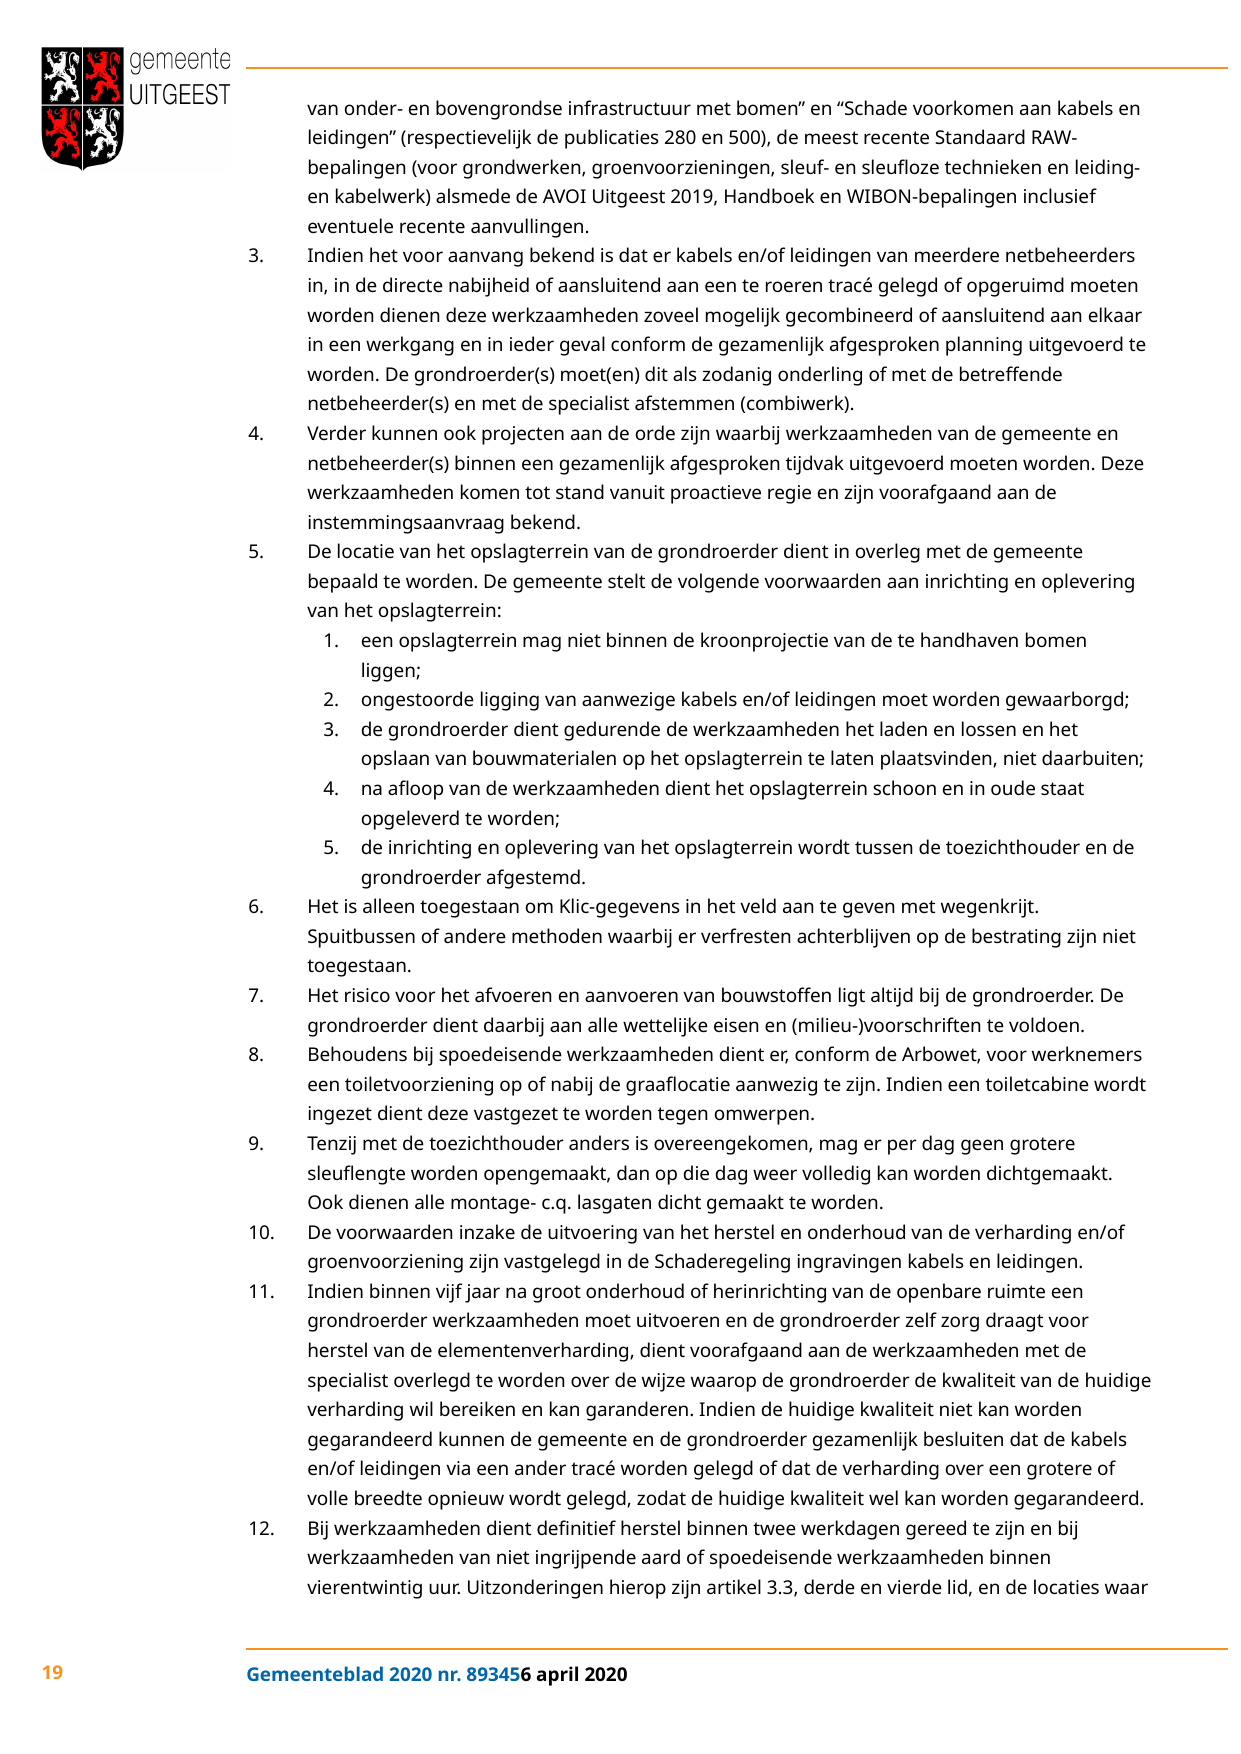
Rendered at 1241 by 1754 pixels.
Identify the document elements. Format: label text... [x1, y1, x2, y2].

list Verder kunnen ook projecten aan de orde zijn waarbij werkzaamheden van de gemeente en netbeheerder(s) binnen een gezamenlijk afgesproken tijdvak uitgevoerd moeten worden. Deze werkzaamheden komen tot stand vanuit proactieve regie en zijn voorafgaand aan de instemmingsaanvraag bekend. [248, 420, 1152, 535]
list de inrichting en oplevering van het opslagterrein wordt tussen de toezichthouder en de grondroerder afgestemd. [323, 834, 1152, 890]
list De locatie van het opslagterrein van de grondroerder dient in overleg met de gemeente bepaald te worden. De gemeente stelt de volgende voorwaarden aan inrichting en oplevering van het opslagterrein: [248, 538, 1152, 623]
list de grondroerder dient gedurende de werkzaamheden het laden en lossen en het opslaan van bouwmaterialen op het opslagterrein te laten plaatsvinden, niet daarbuiten; [323, 716, 1152, 771]
picture [41, 47, 231, 172]
list ongestoorde ligging van aanwezige kabels en/of leidingen moet worden gewaarborgd; [323, 686, 1152, 712]
list Bij werkzaamheden dient definitief herstel binnen twee werkdagen gereed te zijn en bij werkzaamheden van niet ingrijpende aard of spoedeisende werkzaamheden binnen vierentwintig uur. Uitzonderingen hierop zijn artikel 3.3, derde en vierde lid, en de locaties waar [248, 1515, 1152, 1600]
list Indien binnen vijf jaar na groot onderhoud of herinrichting van de openbare ruimte een grondroerder werkzaamheden moet uitvoeren en de grondroerder zelf zorg draagt voor herstel van de elementenverharding, dient voorafgaand aan de werkzaamheden met de specialist overlegd te worden over de wijze waarop de grondroerder de kwaliteit van de huidige verharding wil bereiken en kan garanderen. Indien de huidige kwaliteit niet kan worden gegarandeerd kunnen de gemeente en de grondroerder gezamenlijk besluiten dat de kabels en/of leidingen via een ander tracé worden gelegd of dat de verharding over een grotere of volle breedte opnieuw wordt gelegd, zodat de huidige kwaliteit wel kan worden gegarandeerd. [248, 1278, 1152, 1511]
list Het risico voor het afvoeren en aanvoeren van bouwstoffen ligt altijd bij de grondroerder. De grondroerder dient daarbij aan alle wettelijke eisen en (milieu-)voorschriften te voldoen. [248, 982, 1152, 1038]
list na afloop van de werkzaamheden dient het opslagterrein schoon en in oude staat opgeleverd te worden; [323, 775, 1152, 831]
list Tenzij met de toezichthouder anders is overeengekomen, mag er per dag geen grotere sleuflengte worden opengemaakt, dan op die dag weer volledig kan worden dichtgemaakt. Ook dienen alle montage- c.q. lasgaten dicht gemaakt te worden. [248, 1130, 1152, 1215]
list Het is alleen toegestaan om Klic-gegevens in het veld aan te geven met wegenkrijt. Spuitbussen of andere methoden waarbij er verfresten achterblijven op de bestrating zijn niet toegestaan. [248, 893, 1152, 978]
list Behoudens bij spoedeisende werkzaamheden dient er, conform de Arbowet, voor werknemers een toiletvoorziening op of nabij de graaflocatie aanwezig te zijn. Indien een toiletcabine wordt ingezet dient deze vastgezet te worden tegen omwerpen. [248, 1041, 1152, 1126]
list van onder- en bovengrondse infrastructuur met bomen” en “Schade voorkomen aan kabels en leidingen” (respectievelijk de publicaties 280 en 500), de meest recente Standaard RAW-bepalingen (voor grondwerken, groenvoorzieningen, sleuf- en sleufloze technieken en leiding- en kabelwerk) alsmede de AVOI Uitgeest 2019, Handboek en WIBON-bepalingen inclusief eventuele recente aanvullingen. [248, 95, 1152, 239]
list een opslagterrein mag niet binnen de kroonprojectie van de te handhaven bomen liggen; [323, 627, 1152, 683]
list Indien het voor aanvang bekend is dat er kabels en/of leidingen van meerdere netbeheerders in, in de directe nabijheid of aansluitend aan een te roeren tracé gelegd of opgeruimd moeten worden dienen deze werkzaamheden zoveel mogelijk gecombineerd of aansluitend aan elkaar in een werkgang en in ieder geval conform de gezamenlijk afgesproken planning uitgevoerd te worden. De grondroerder(s) moet(en) dit als zodanig onderling of met de betreffende netbeheerder(s) en met de specialist afstemmen (combiwerk). [248, 243, 1152, 416]
list De voorwaarden inzake de uitvoering van het herstel en onderhoud van de verharding en/of groenvoorziening zijn vastgelegd in de Schaderegeling ingravingen kabels en leidingen. [248, 1219, 1152, 1274]
